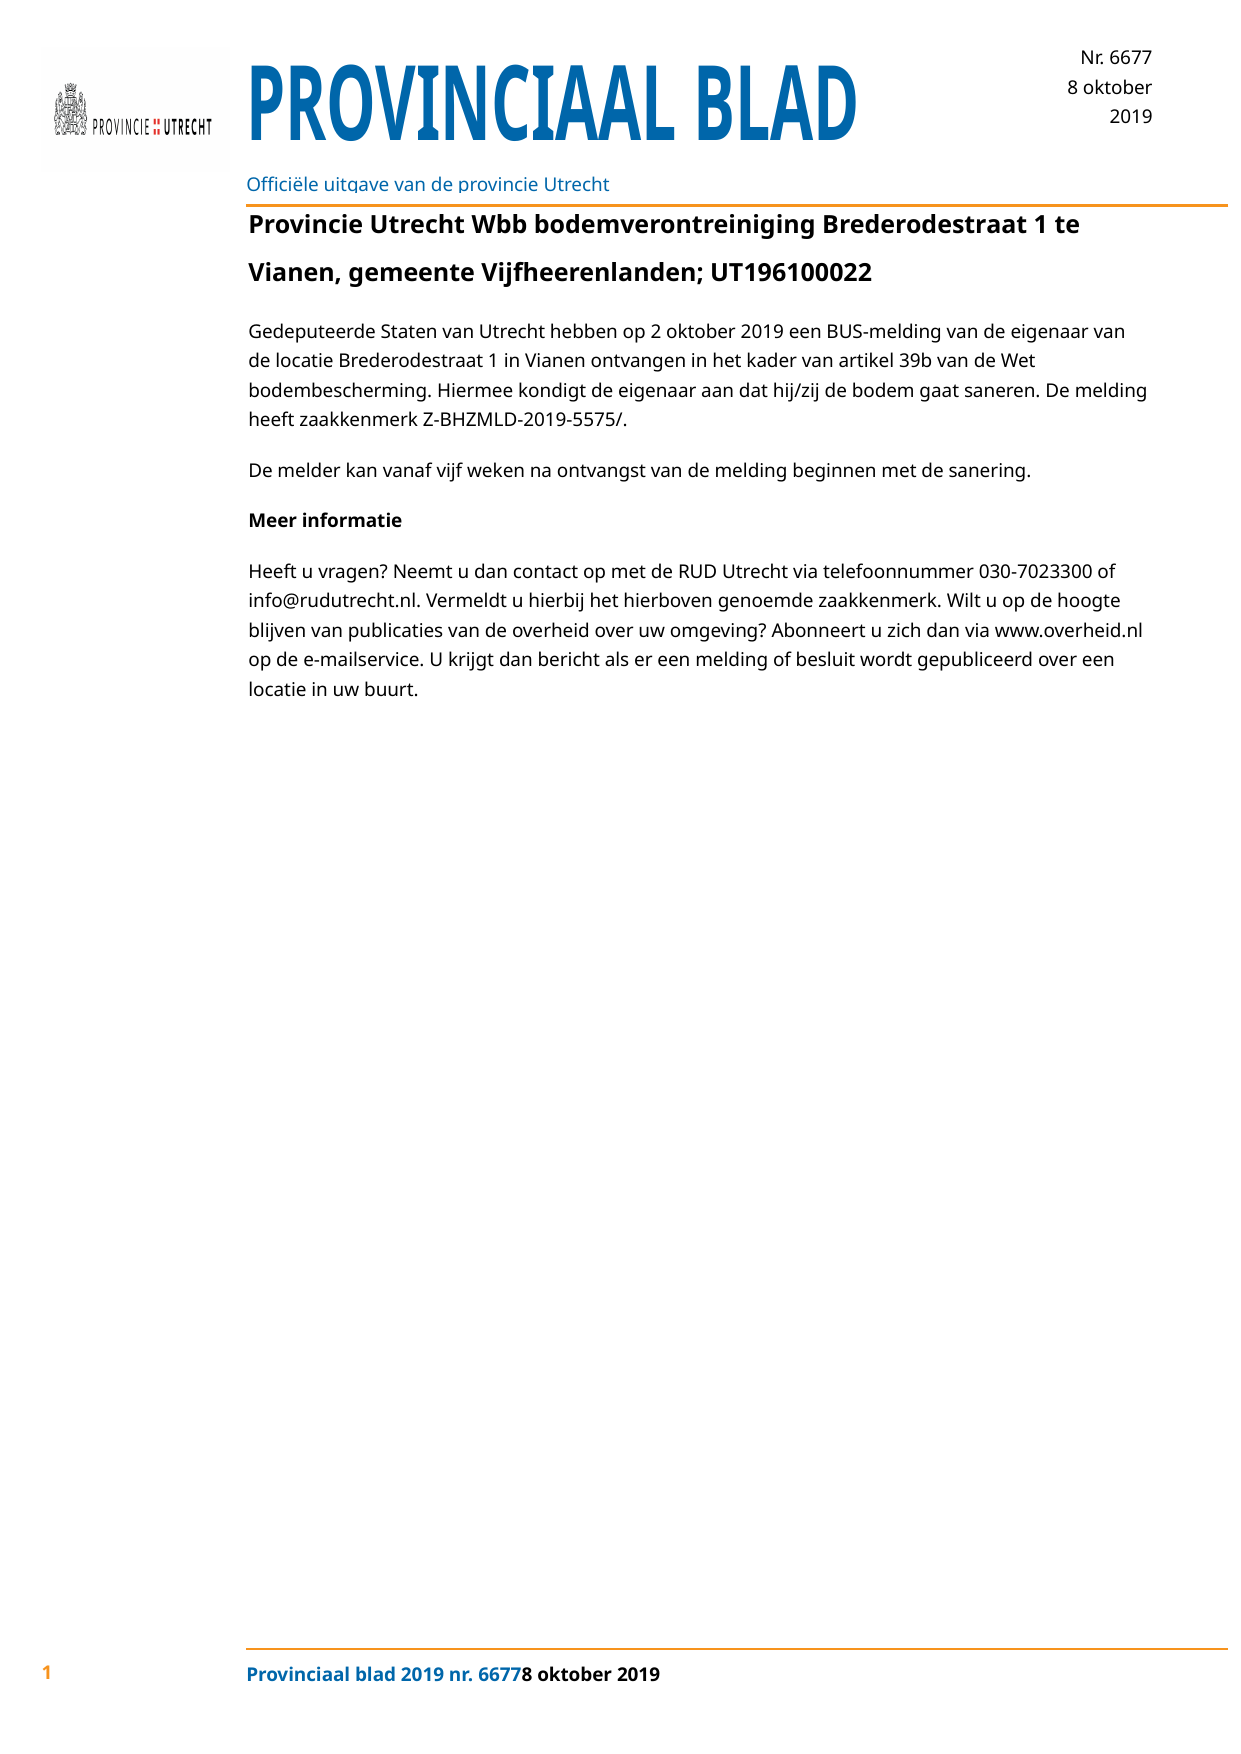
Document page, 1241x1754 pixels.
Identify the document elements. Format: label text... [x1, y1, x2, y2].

text Meer informatie [248, 507, 1152, 533]
text Gedeputeerde Staten van Utrecht hebben op 2 oktober 2019 een BUS-melding van de eigenaar van de locatie Brederodestraat 1 in Vianen ontvangen in het kader van artikel 39b van de Wet bodembescherming. Hiermee kondigt de eigenaar aan dat hij/zij de bodem gaat saneren. De melding heeft zaakkenmerk Z-BHZMLD-2019-5575/. [248, 318, 1152, 432]
text Provincie Utrecht Wbb bodemverontreiniging Brederodestraat 1 te Vianen, gemeente Vijfheerenlanden; UT196100022 [248, 207, 1152, 288]
text De melder kan vanaf vijf weken na ontvangst van de melding beginnen met de sanering. [248, 457, 1152, 483]
text Heeft u vragen? Neemt u dan contact op met de RUD Utrecht via telefoonnummer 030-7023300 of info@rudutrecht.nl. Vermeldt u hierbij het hierboven genoemde zaakkenmerk. Wilt u op de hoogte blijven van publicaties van de overheid over uw omgeving? Abonneert u zich dan via www.overheid.nl op de e-mailservice. U krijgt dan bericht als er een melding of besluit wordt gepubliceerd over een locatie in uw buurt. [248, 558, 1152, 702]
picture [41, 47, 231, 172]
